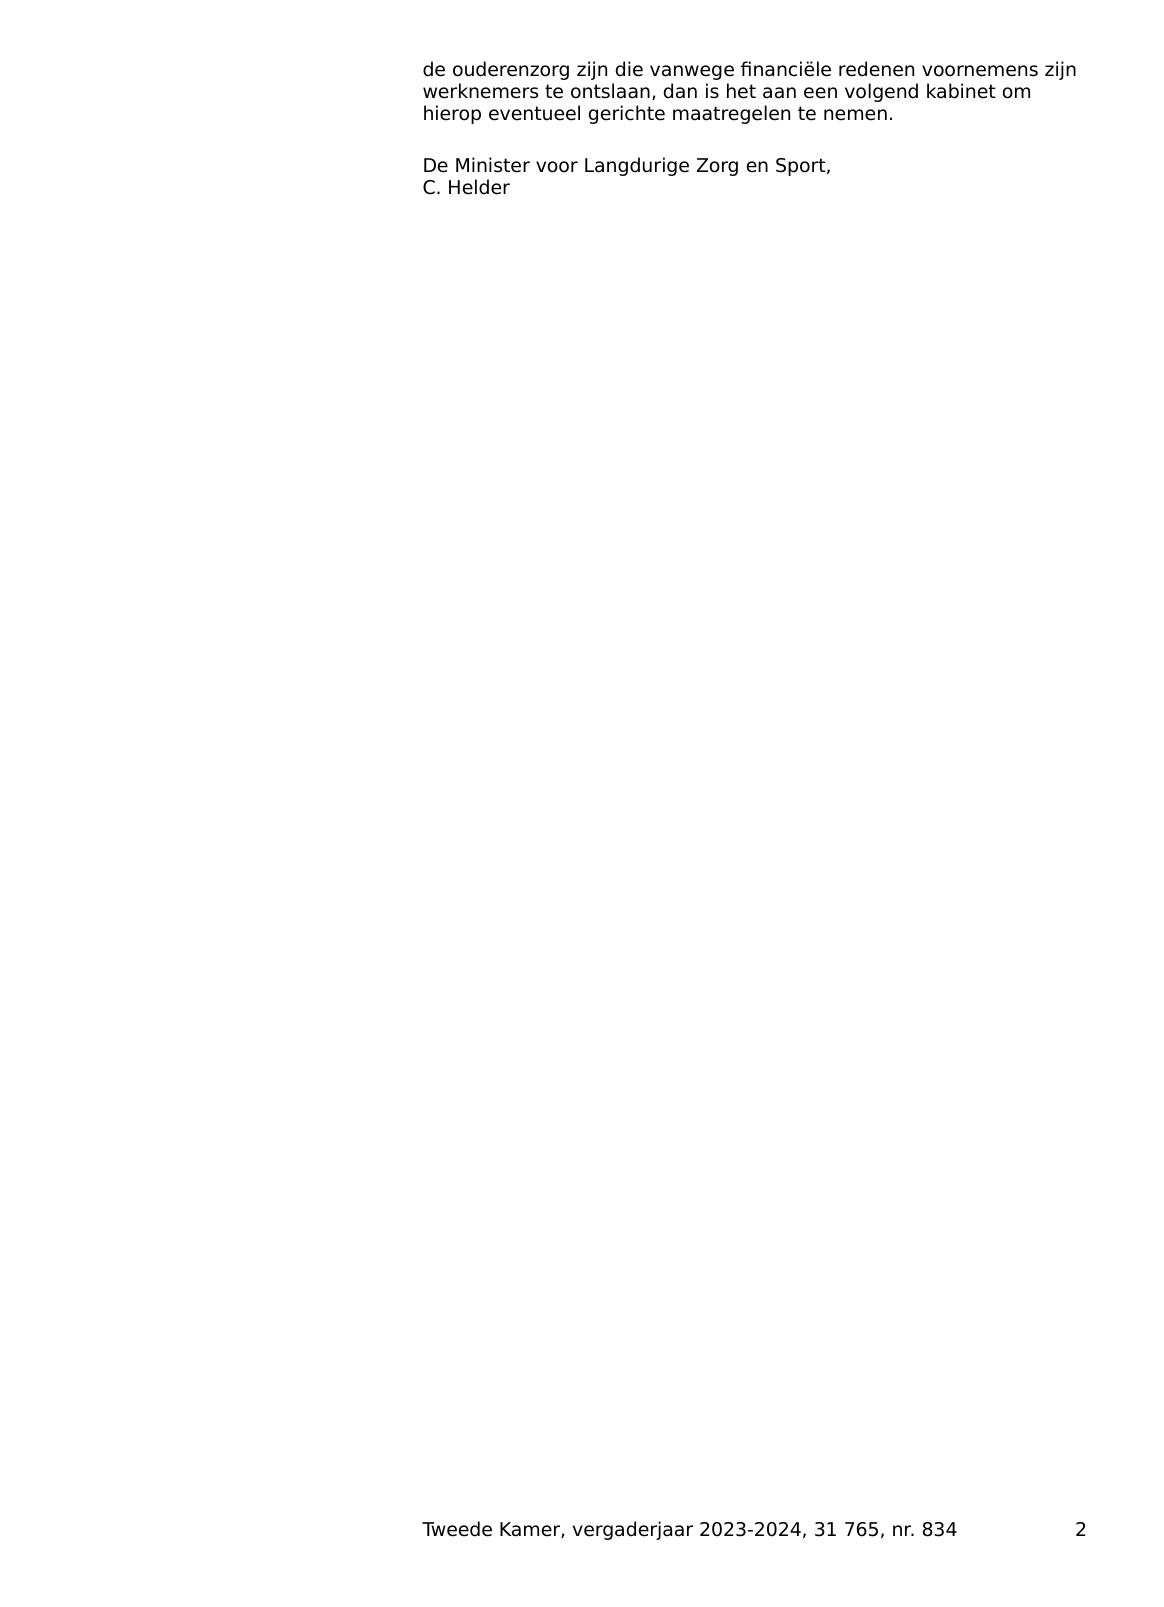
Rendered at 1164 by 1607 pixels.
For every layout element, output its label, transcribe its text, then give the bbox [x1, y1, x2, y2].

text De Minister voor Langdurige Zorg en Sport, C. Helder [422, 155, 1087, 199]
text de ouderenzorg zijn die vanwege financiële redenen voornemens zijn werknemers te ontslaan, dan is het aan een volgend kabinet om hierop eventueel gerichte maatregelen te nemen. [422, 59, 1087, 125]
